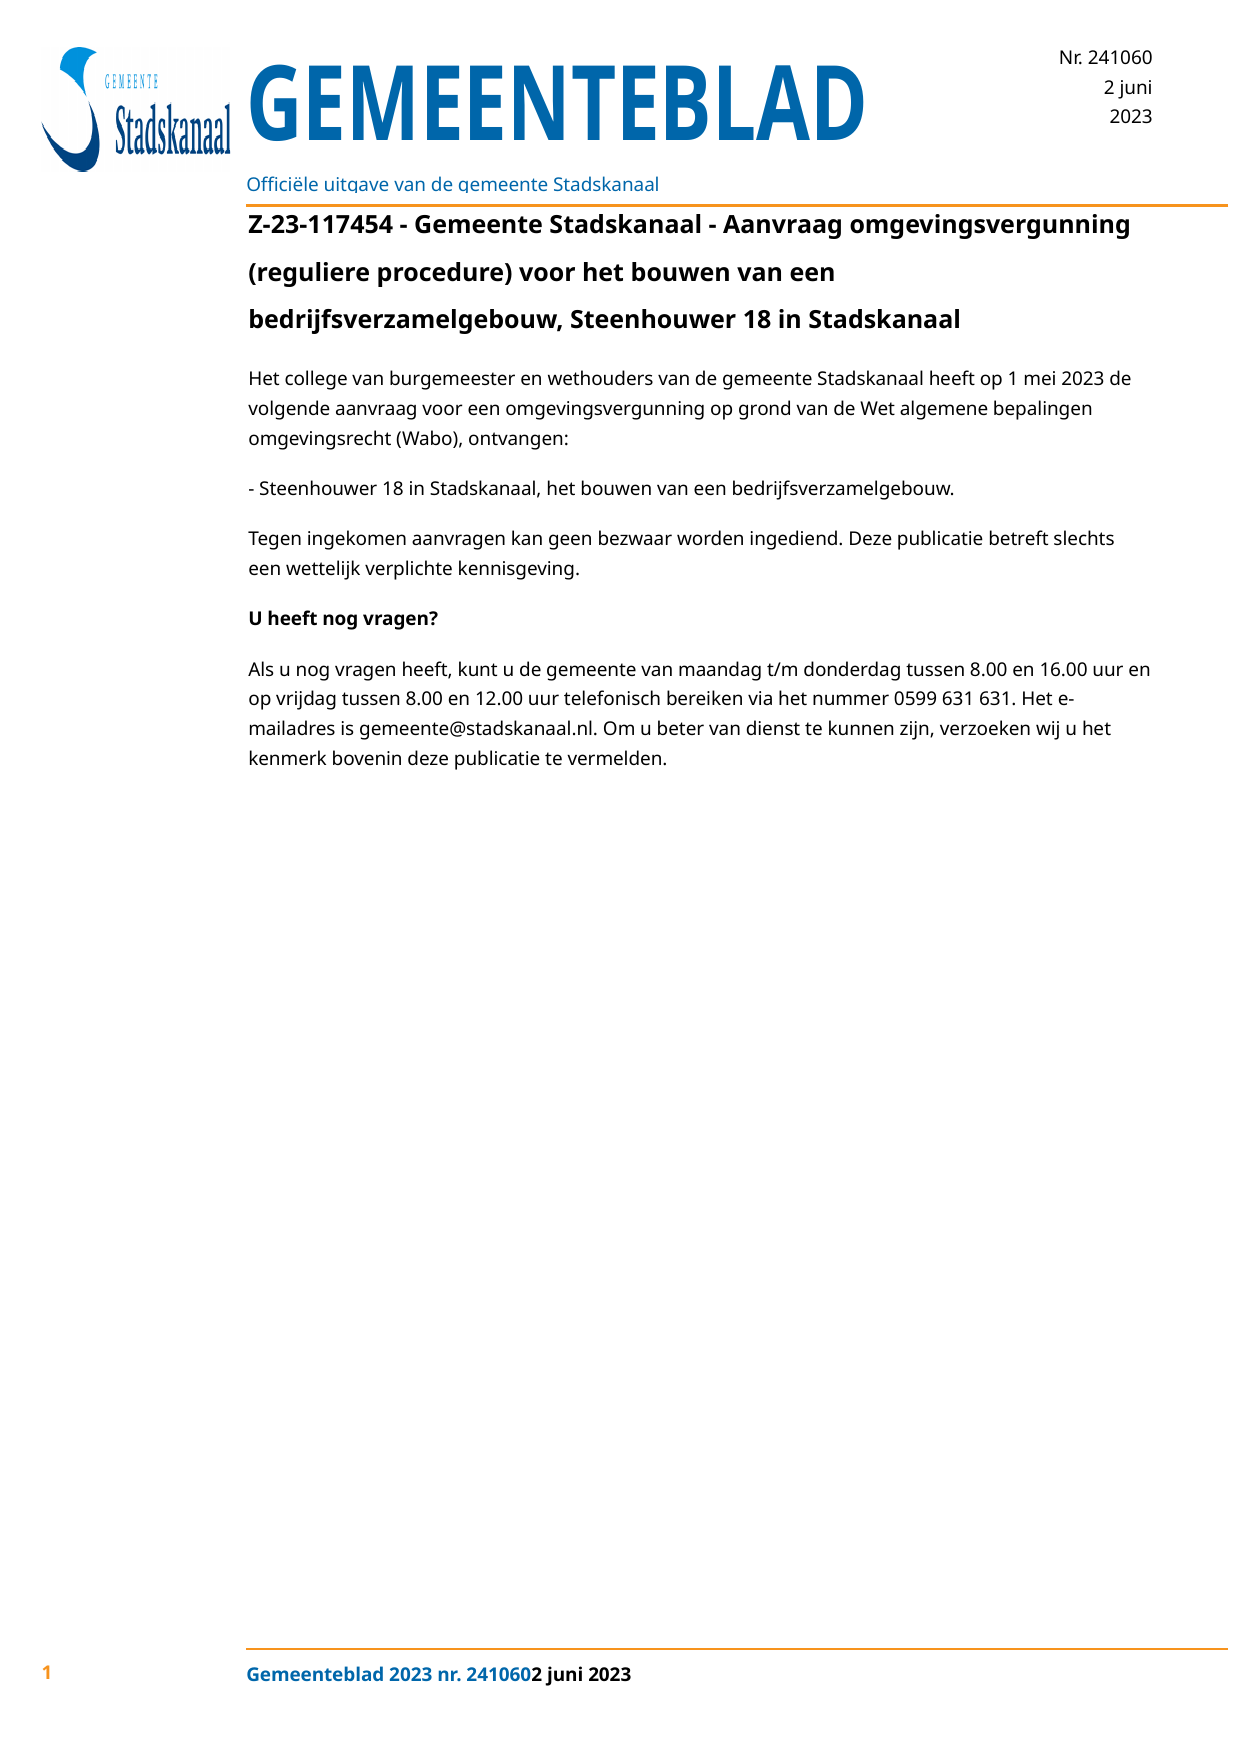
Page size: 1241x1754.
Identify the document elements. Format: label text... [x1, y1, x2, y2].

picture [41, 47, 231, 172]
text Als u nog vragen heeft, kunt u de gemeente van maandag t/m donderdag tussen 8.00 en 16.00 uur en op vrijdag tussen 8.00 en 12.00 uur telefonisch bereiken via het nummer 0599 631 631. Het e-mailadres is gemeente@stadskanaal.nl. Om u beter van dienst te kunnen zijn, verzoeken wij u het kenmerk bovenin deze publicatie te vermelden. [248, 656, 1152, 770]
text Tegen ingekomen aanvragen kan geen bezwaar worden ingediend. Deze publicatie betreft slechts een wettelijk verplichte kennisgeving. [248, 526, 1152, 581]
text Het college van burgemeester en wethouders van de gemeente Stadskanaal heeft op 1 mei 2023 de volgende aanvraag voor een omgevingsvergunning op grond van de Wet algemene bepalingen omgevingsrecht (Wabo), ontvangen: [248, 366, 1152, 450]
text - Steenhouwer 18 in Stadskanaal, het bouwen van een bedrijfsverzamelgebouw. [248, 475, 1152, 501]
text Z-23-117454 - Gemeente Stadskanaal - Aanvraag omgevingsvergunning (reguliere procedure) voor het bouwen van een bedrijfsverzamelgebouw, Steenhouwer 18 in Stadskanaal [248, 207, 1152, 336]
text U heeft nog vragen? [248, 606, 1152, 631]
